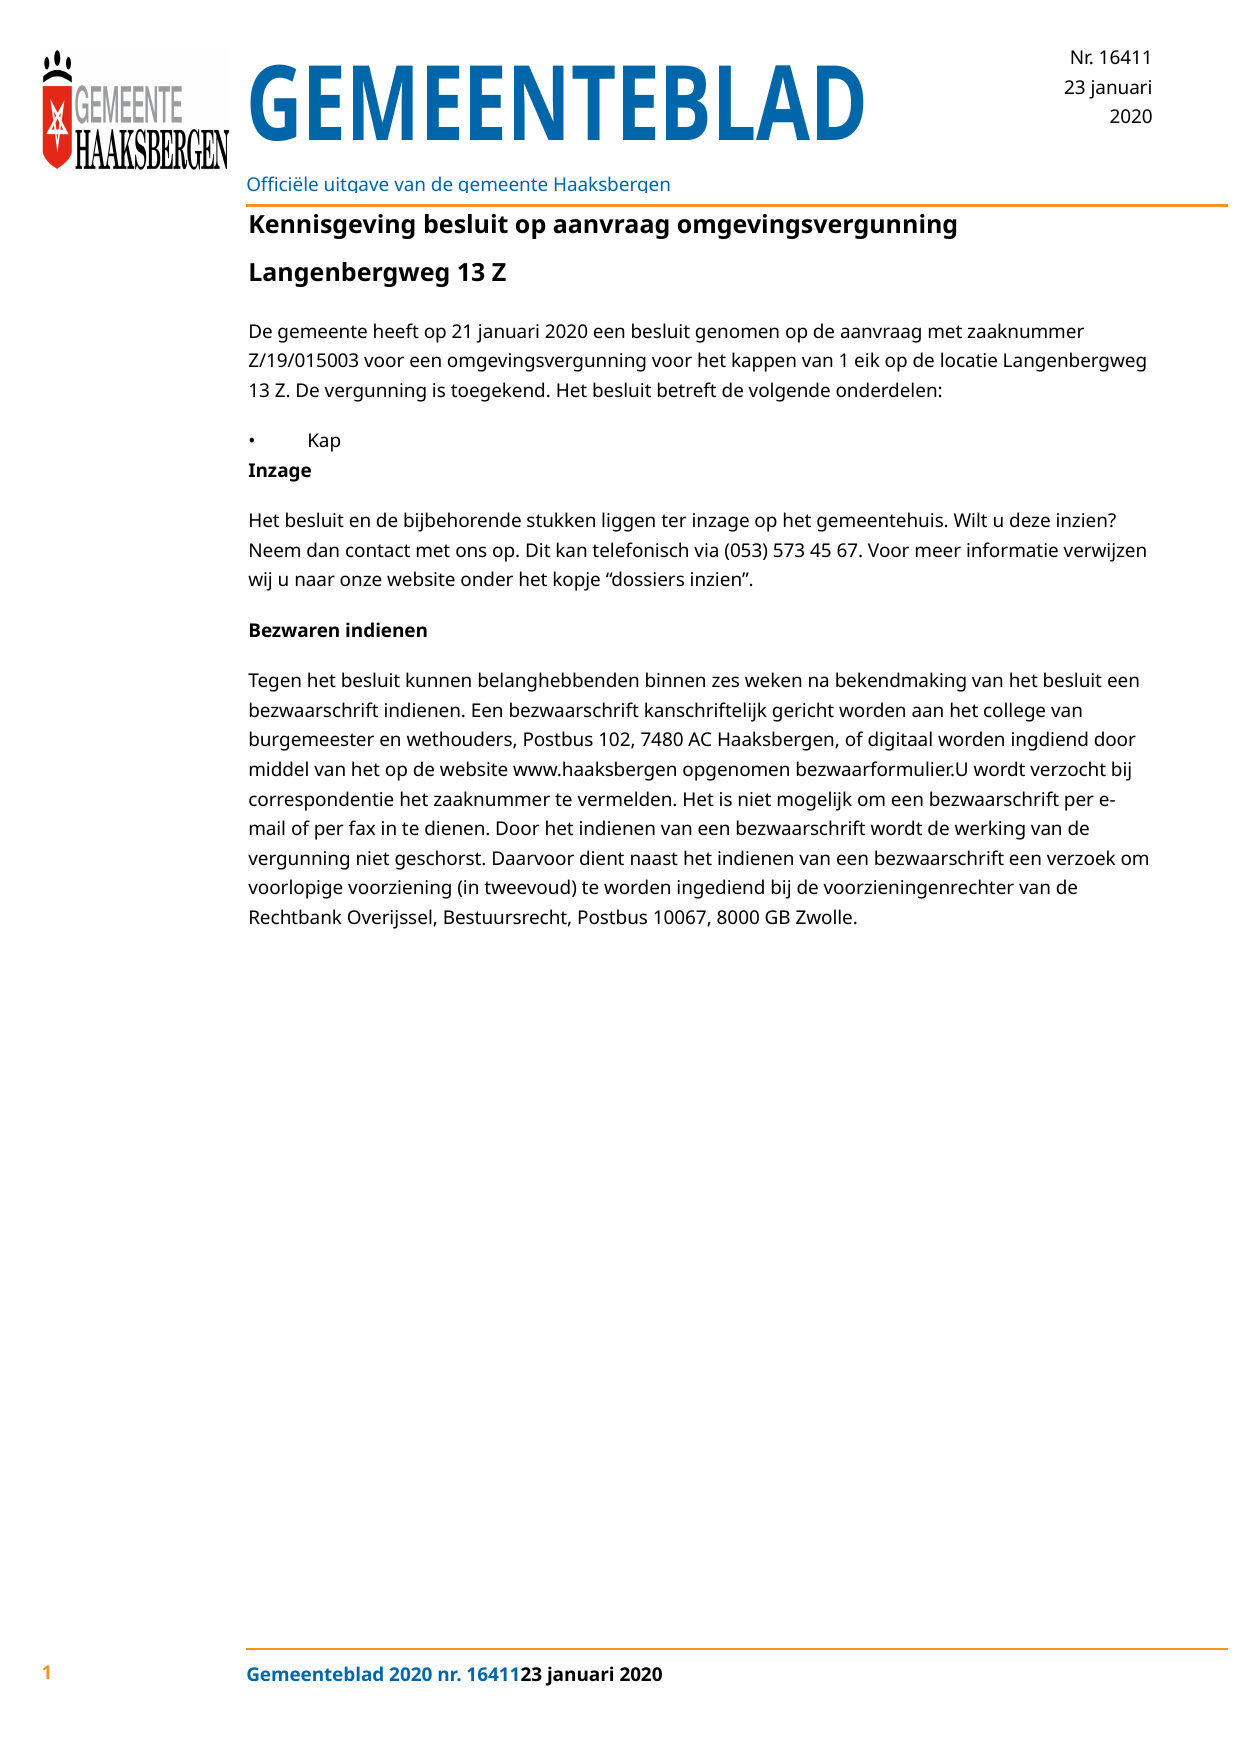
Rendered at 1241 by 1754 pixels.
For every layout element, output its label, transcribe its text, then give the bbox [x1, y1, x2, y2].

text Kennisgeving besluit op aanvraag omgevingsvergunning Langenbergweg 13 Z [248, 207, 1152, 288]
text De gemeente heeft op 21 januari 2020 een besluit genomen op de aanvraag met zaaknummer Z/19/015003 voor een omgevingsvergunning voor het kappen van 1 eik op de locatie Langenbergweg 13 Z. De vergunning is toegekend. Het besluit betreft de volgende onderdelen: [248, 318, 1152, 403]
text Tegen het besluit kunnen belanghebbenden binnen zes weken na bekendmaking van het besluit een bezwaarschrift indienen. Een bezwaarschrift kanschriftelijk gericht worden aan het college van burgemeester en wethouders, Postbus 102, 7480 AC Haaksbergen, of digitaal worden ingdiend door middel van het op de website www.haaksbergen opgenomen bezwaarformulier.U wordt verzocht bij correspondentie het zaaknummer te vermelden. Het is niet mogelijk om een bezwaarschrift per e-mail of per fax in te dienen. Door het indienen van een bezwaarschrift wordt de werking van de vergunning niet geschorst. Daarvoor dient naast het indienen van een bezwaarschrift een verzoek om voorlopige voorziening (in tweevoud) te worden ingediend bij de voorzieningenrechter van de Rechtbank Overijssel, Bestuursrecht, Postbus 10067, 8000 GB Zwolle. [248, 667, 1152, 930]
text Bezwaren indienen [248, 617, 1152, 643]
text Inzage [248, 457, 1152, 483]
picture [41, 47, 231, 172]
list Kap [248, 427, 1152, 453]
text Het besluit en de bijbehorende stukken liggen ter inzage op het gemeentehuis. Wilt u deze inzien? Neem dan contact met ons op. Dit kan telefonisch via (053) 573 45 67. Voor meer informatie verwijzen wij u naar onze website onder het kopje “dossiers inzien”. [248, 507, 1152, 592]
